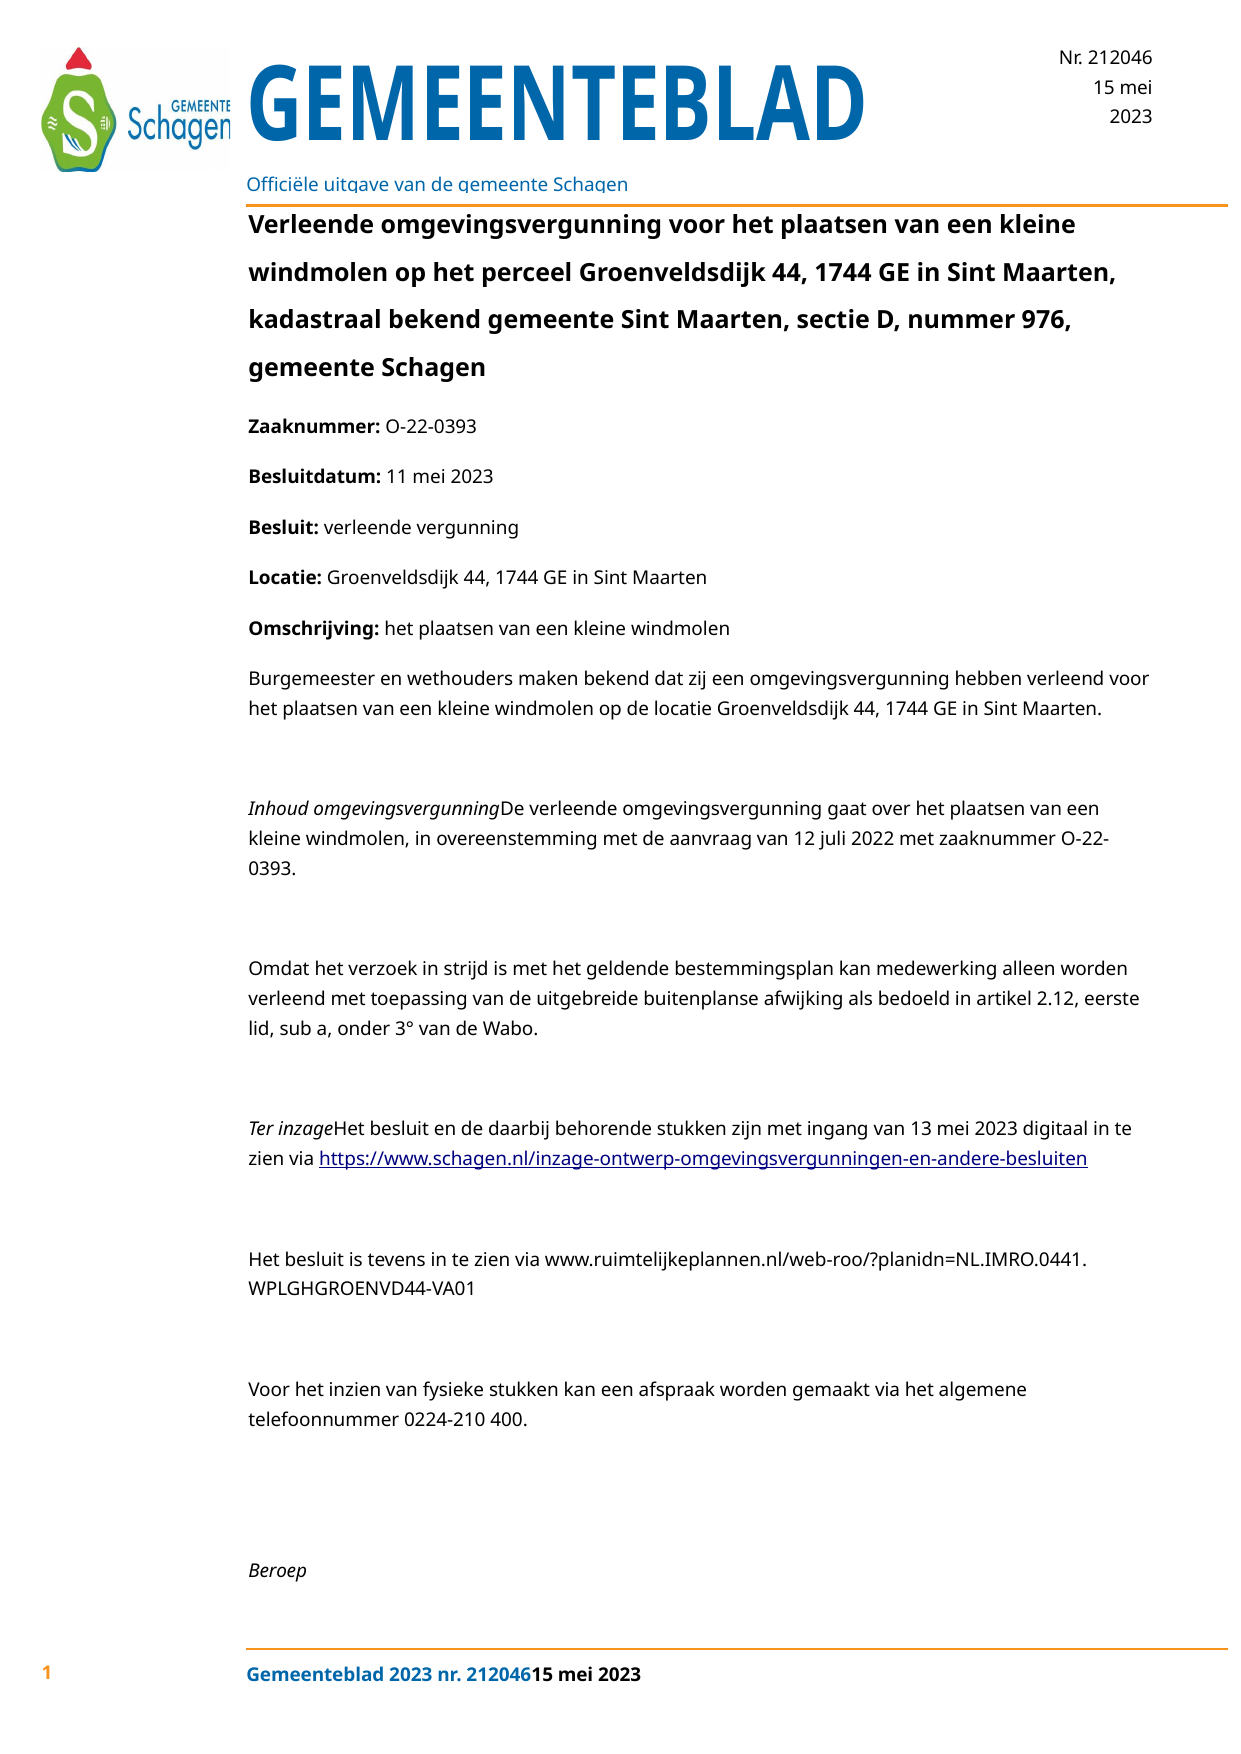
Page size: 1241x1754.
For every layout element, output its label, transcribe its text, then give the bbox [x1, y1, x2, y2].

text Het besluit is tevens in te zien via www.ruimtelijkeplannen.nl/web-roo/?planidn=NL.IMRO.0441. WPLGHGROENVD44-VA01 [248, 1246, 1152, 1301]
text Burgemeester en wethouders maken bekend dat zij een omgevingsvergunning hebben verleend voor het plaatsen van een kleine windmolen op de locatie Groenveldsdijk 44, 1744 GE in Sint Maarten. [248, 665, 1152, 721]
picture [41, 47, 231, 172]
text Voor het inzien van fysieke stukken kan een afspraak worden gemaakt via het algemene telefoonnummer 0224-210 400. [248, 1376, 1152, 1432]
text Omdat het verzoek in strijd is met het geldende bestemmingsplan kan medewerking alleen worden verleend met toepassing van de uitgebreide buitenplanse afwijking als bedoeld in artikel 2.12, eerste lid, sub a, onder 3° van de Wabo. [248, 956, 1152, 1041]
text Omschrijving: het plaatsen van een kleine windmolen [248, 615, 1152, 641]
text Beroep [248, 1557, 1152, 1583]
text Besluitdatum: 11 mei 2023 [248, 463, 1152, 489]
text Locatie: Groenveldsdijk 44, 1744 GE in Sint Maarten [248, 564, 1152, 590]
text Zaaknummer: O-22-0393 [248, 413, 1152, 439]
text Inhoud omgevingsvergunningDe verleende omgevingsvergunning gaat over het plaatsen van een kleine windmolen, in overeenstemming met de aanvraag van 12 juli 2022 met zaaknummer O-22-0393. [248, 796, 1152, 881]
text Verleende omgevingsvergunning voor het plaatsen van een kleine windmolen op het perceel Groenveldsdijk 44, 1744 GE in Sint Maarten, kadastraal bekend gemeente Sint Maarten, sectie D, nummer 976, gemeente Schagen [248, 207, 1152, 384]
text Ter inzageHet besluit en de daarbij behorende stukken zijn met ingang van 13 mei 2023 digitaal in te zien via https://www.schagen.nl/inzage-ontwerp-omgevingsvergunningen-en-andere-besluiten [248, 1116, 1152, 1171]
text Besluit: verleende vergunning [248, 514, 1152, 540]
